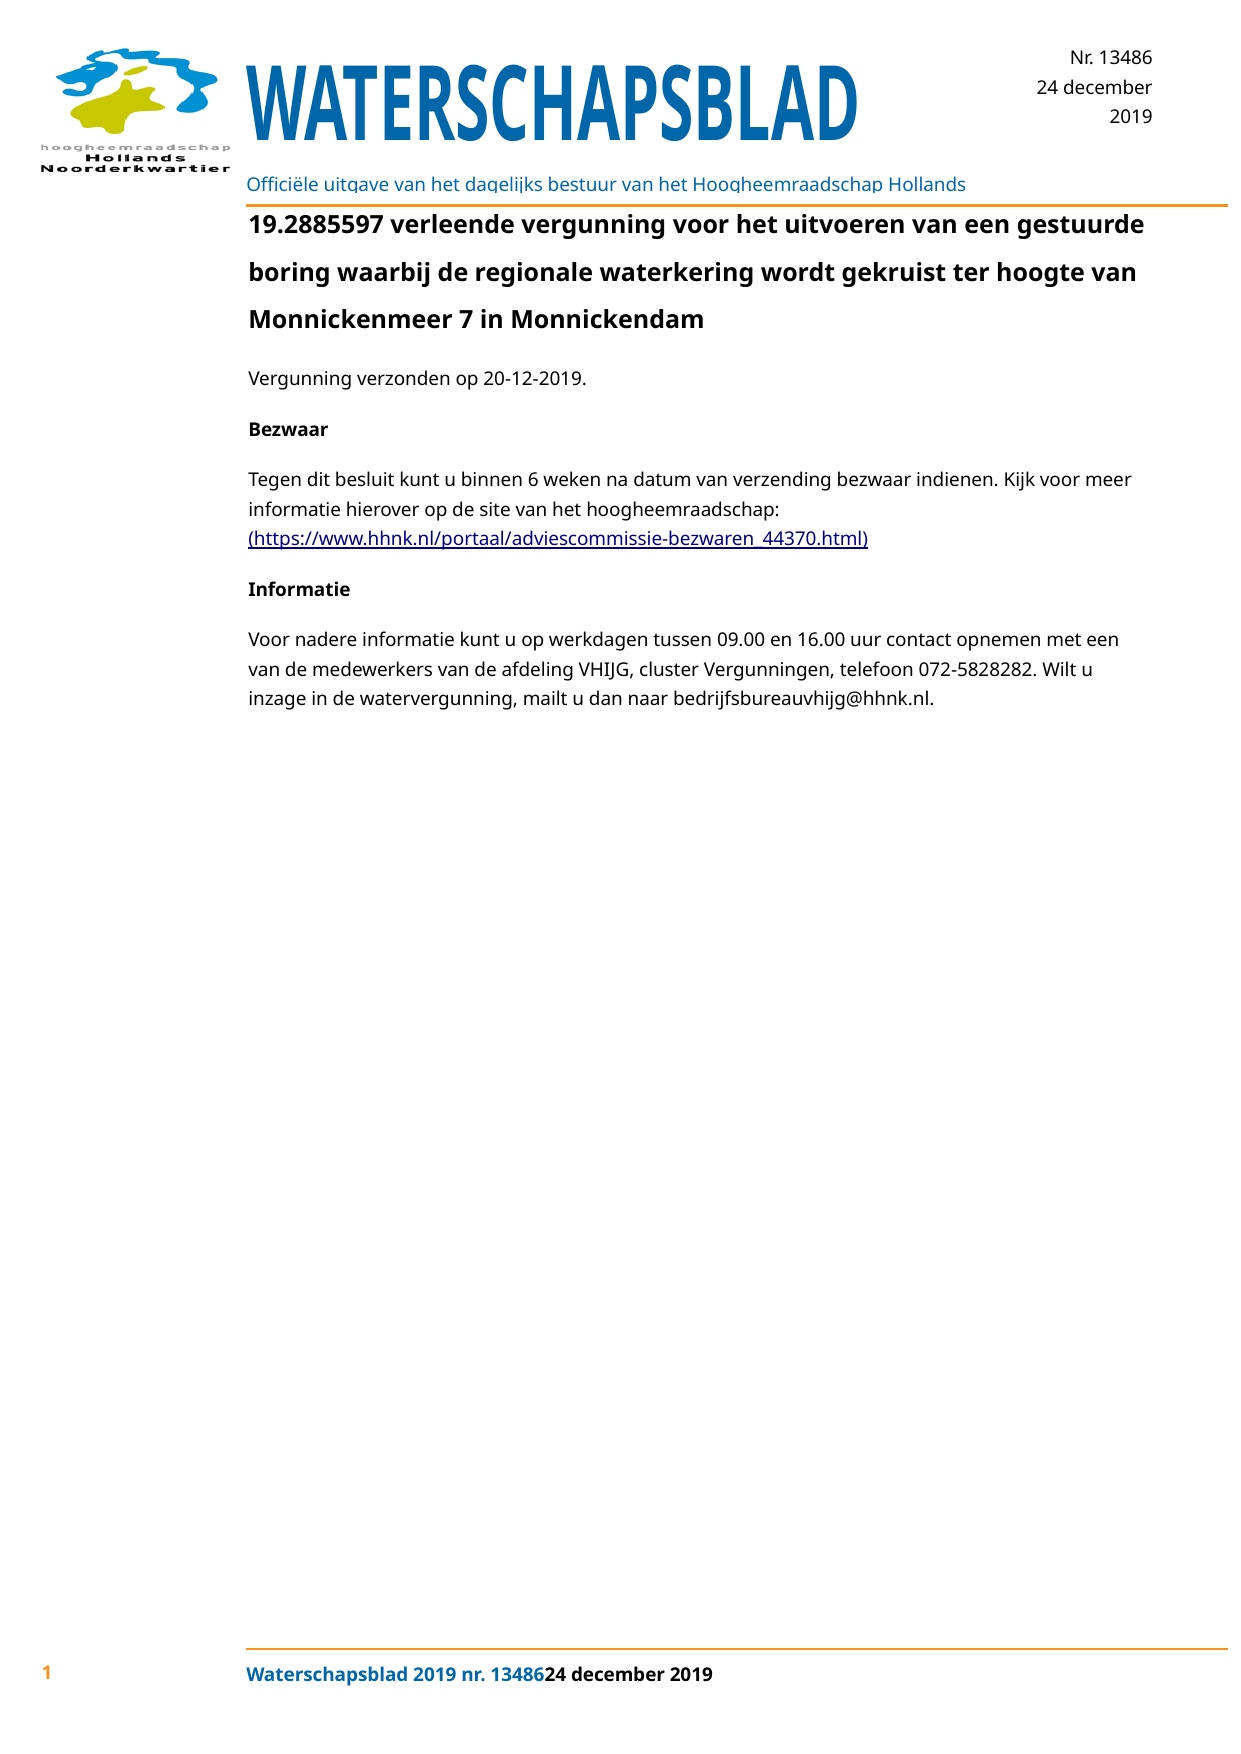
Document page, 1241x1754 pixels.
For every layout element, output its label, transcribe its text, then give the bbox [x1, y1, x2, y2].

text Voor nadere informatie kunt u op werkdagen tussen 09.00 en 16.00 uur contact opnemen met een van de medewerkers van de afdeling VHIJG, cluster Vergunningen, telefoon 072-5828282. Wilt u inzage in de watervergunning, mailt u dan naar bedrijfsbureauvhijg@hhnk.nl. [248, 626, 1152, 711]
picture [41, 47, 231, 172]
text Tegen dit besluit kunt u binnen 6 weken na datum van verzending bezwaar indienen. Kijk voor meer informatie hierover op de site van het hoogheemraadschap: (https://www.hhnk.nl/portaal/adviescommissie-bezwaren_44370.html) [248, 466, 1152, 551]
text 19.2885597 verleende vergunning voor het uitvoeren van een gestuurde boring waarbij de regionale waterkering wordt gekruist ter hoogte van Monnickenmeer 7 in Monnickendam [248, 207, 1152, 336]
text Informatie [248, 576, 1152, 602]
text Bezwaar [248, 416, 1152, 442]
text Vergunning verzonden op 20-12-2019. [248, 366, 1152, 391]
